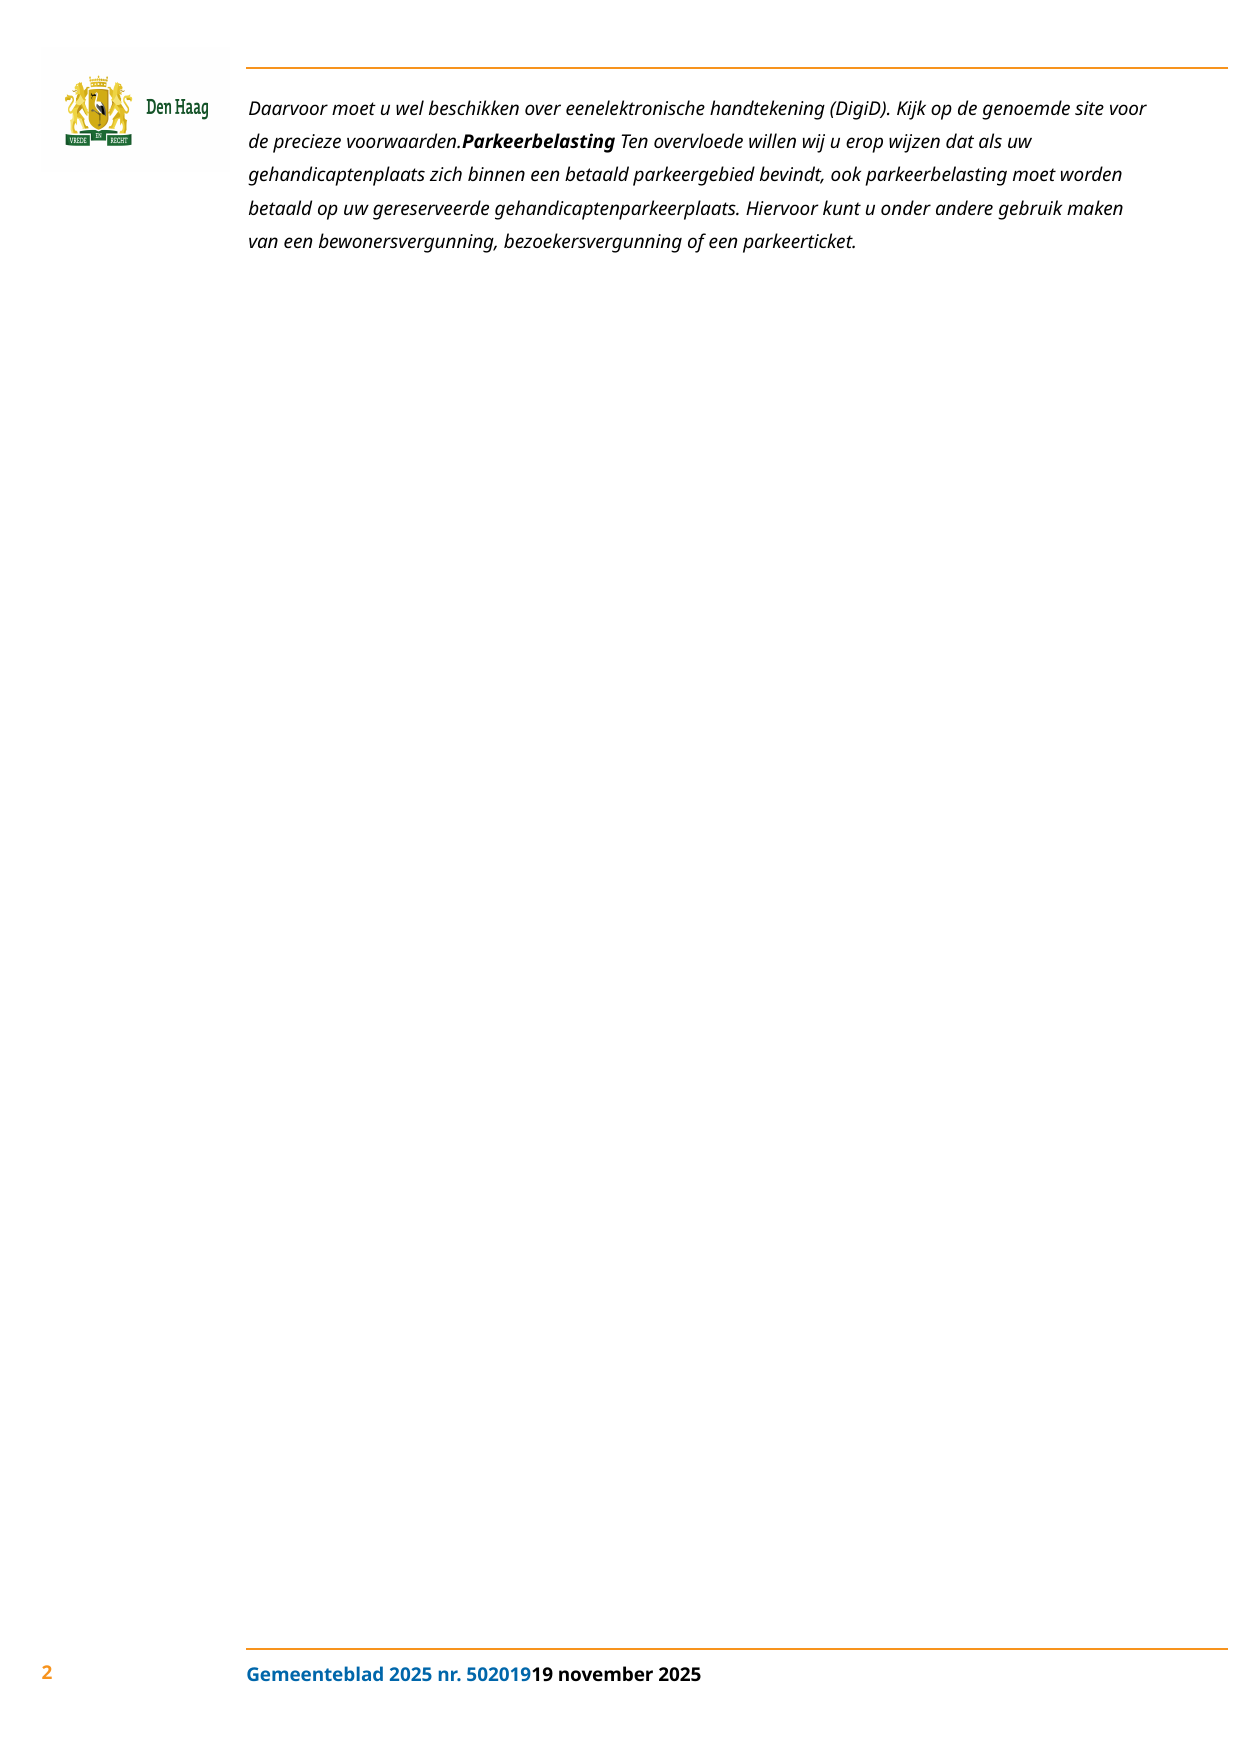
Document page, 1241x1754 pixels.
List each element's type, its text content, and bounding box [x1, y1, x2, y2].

picture [41, 47, 231, 172]
text Daarvoor moet u wel beschikken over eenelektronische handtekening (DigiD). Kijk op de genoemde site voor de precieze voorwaarden.Parkeerbelasting Ten overvloede willen wij u erop wijzen dat als uw gehandicaptenplaats zich binnen een betaald parkeergebied bevindt, ook parkeerbelasting moet worden betaald op uw gereserveerde gehandicaptenparkeerplaats. Hiervoor kunt u onder andere gebruik maken van een bewonersvergunning, bezoekersvergunning of een parkeerticket. [248, 95, 1152, 254]
